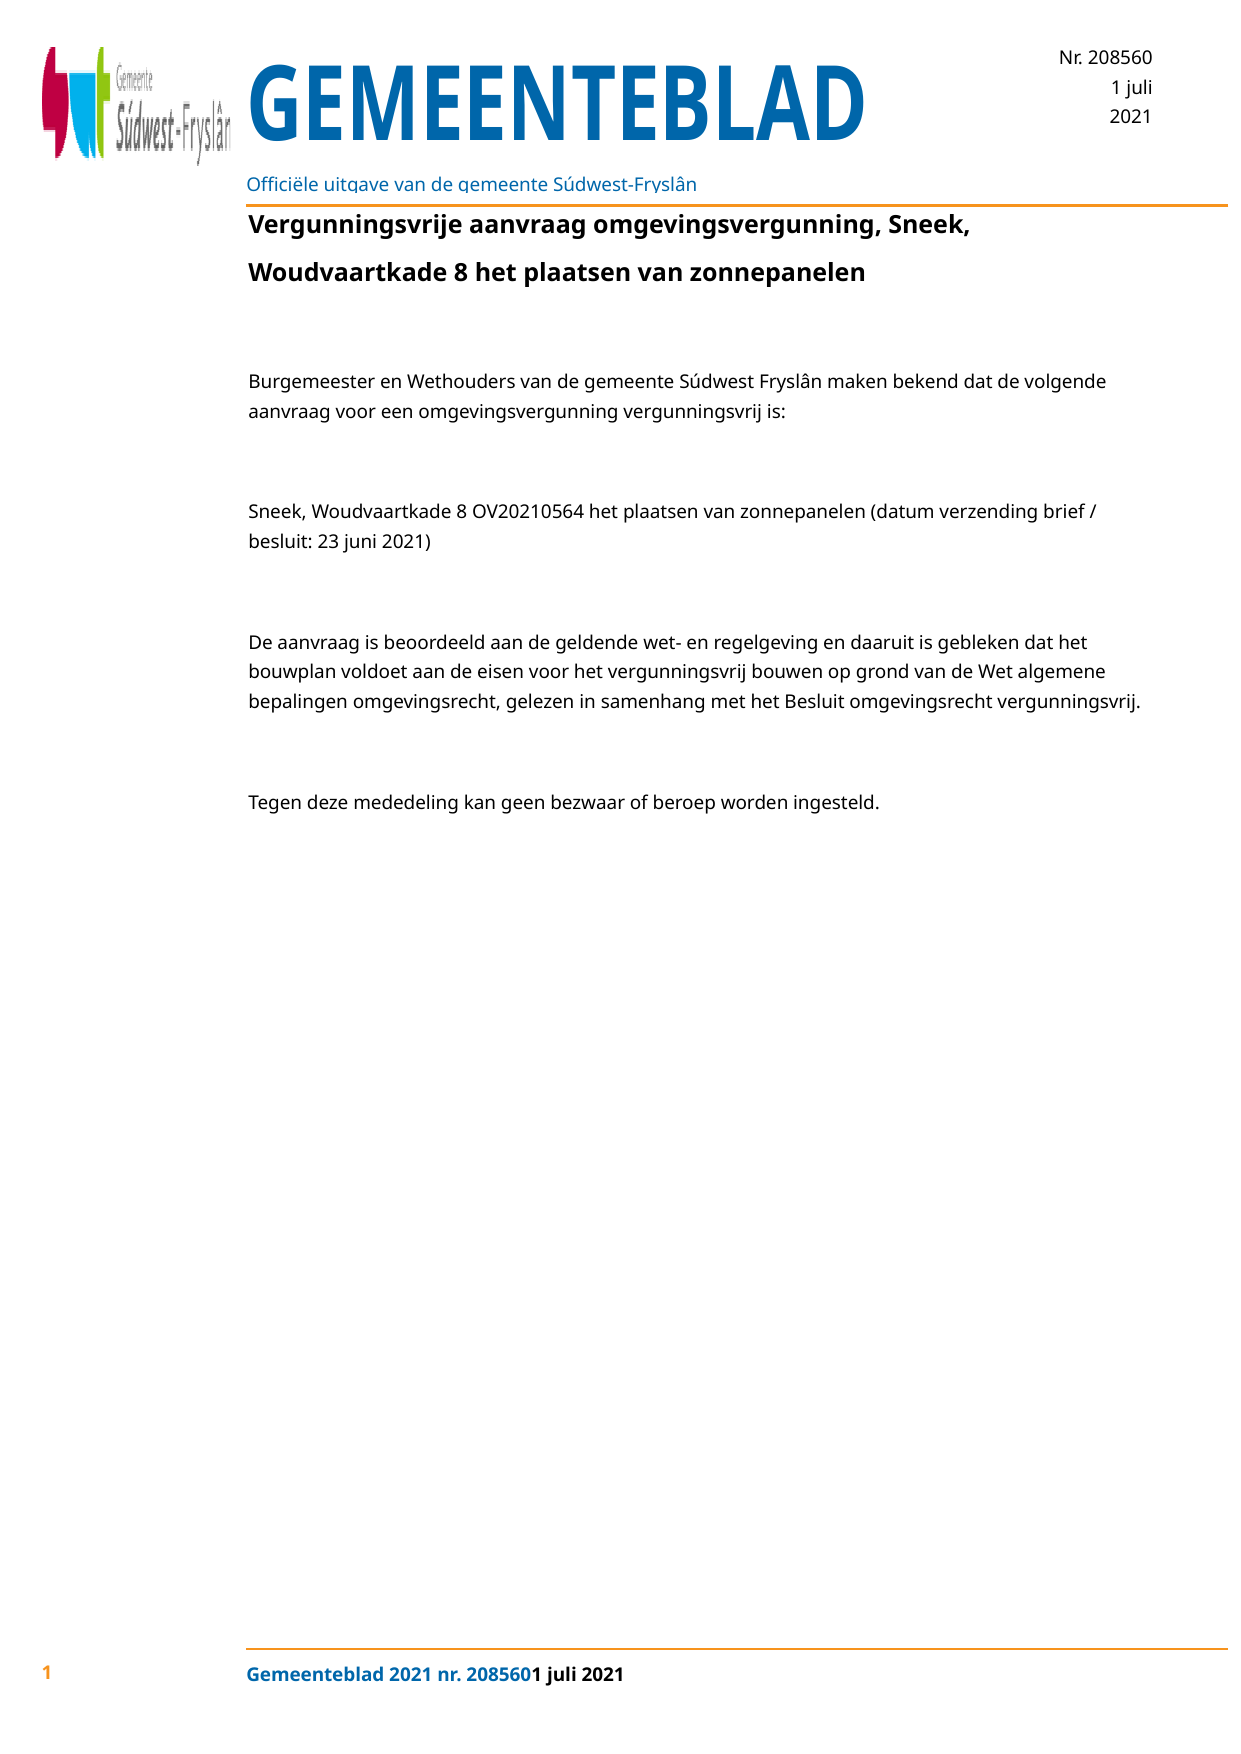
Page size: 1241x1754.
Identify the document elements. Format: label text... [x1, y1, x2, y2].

text De aanvraag is beoordeeld aan de geldende wet- en regelgeving en daaruit is gebleken dat het bouwplan voldoet aan de eisen voor het vergunningsvrij bouwen op grond van de Wet algemene bepalingen omgevingsrecht, gelezen in samenhang met het Besluit omgevingsrecht vergunningsvrij. [248, 629, 1152, 714]
text Tegen deze mededeling kan geen bezwaar of beroep worden ingesteld. [248, 789, 1152, 815]
text Vergunningsvrije aanvraag omgevingsvergunning, Sneek, Woudvaartkade 8 het plaatsen van zonnepanelen [248, 207, 1152, 288]
picture [41, 47, 231, 172]
text Sneek, Woudvaartkade 8 OV20210564 het plaatsen van zonnepanelen (datum verzending brief / besluit: 23 juni 2021) [248, 499, 1152, 554]
text Burgemeester en Wethouders van de gemeente Súdwest Fryslân maken bekend dat de volgende aanvraag voor een omgevingsvergunning vergunningsvrij is: [248, 368, 1152, 424]
